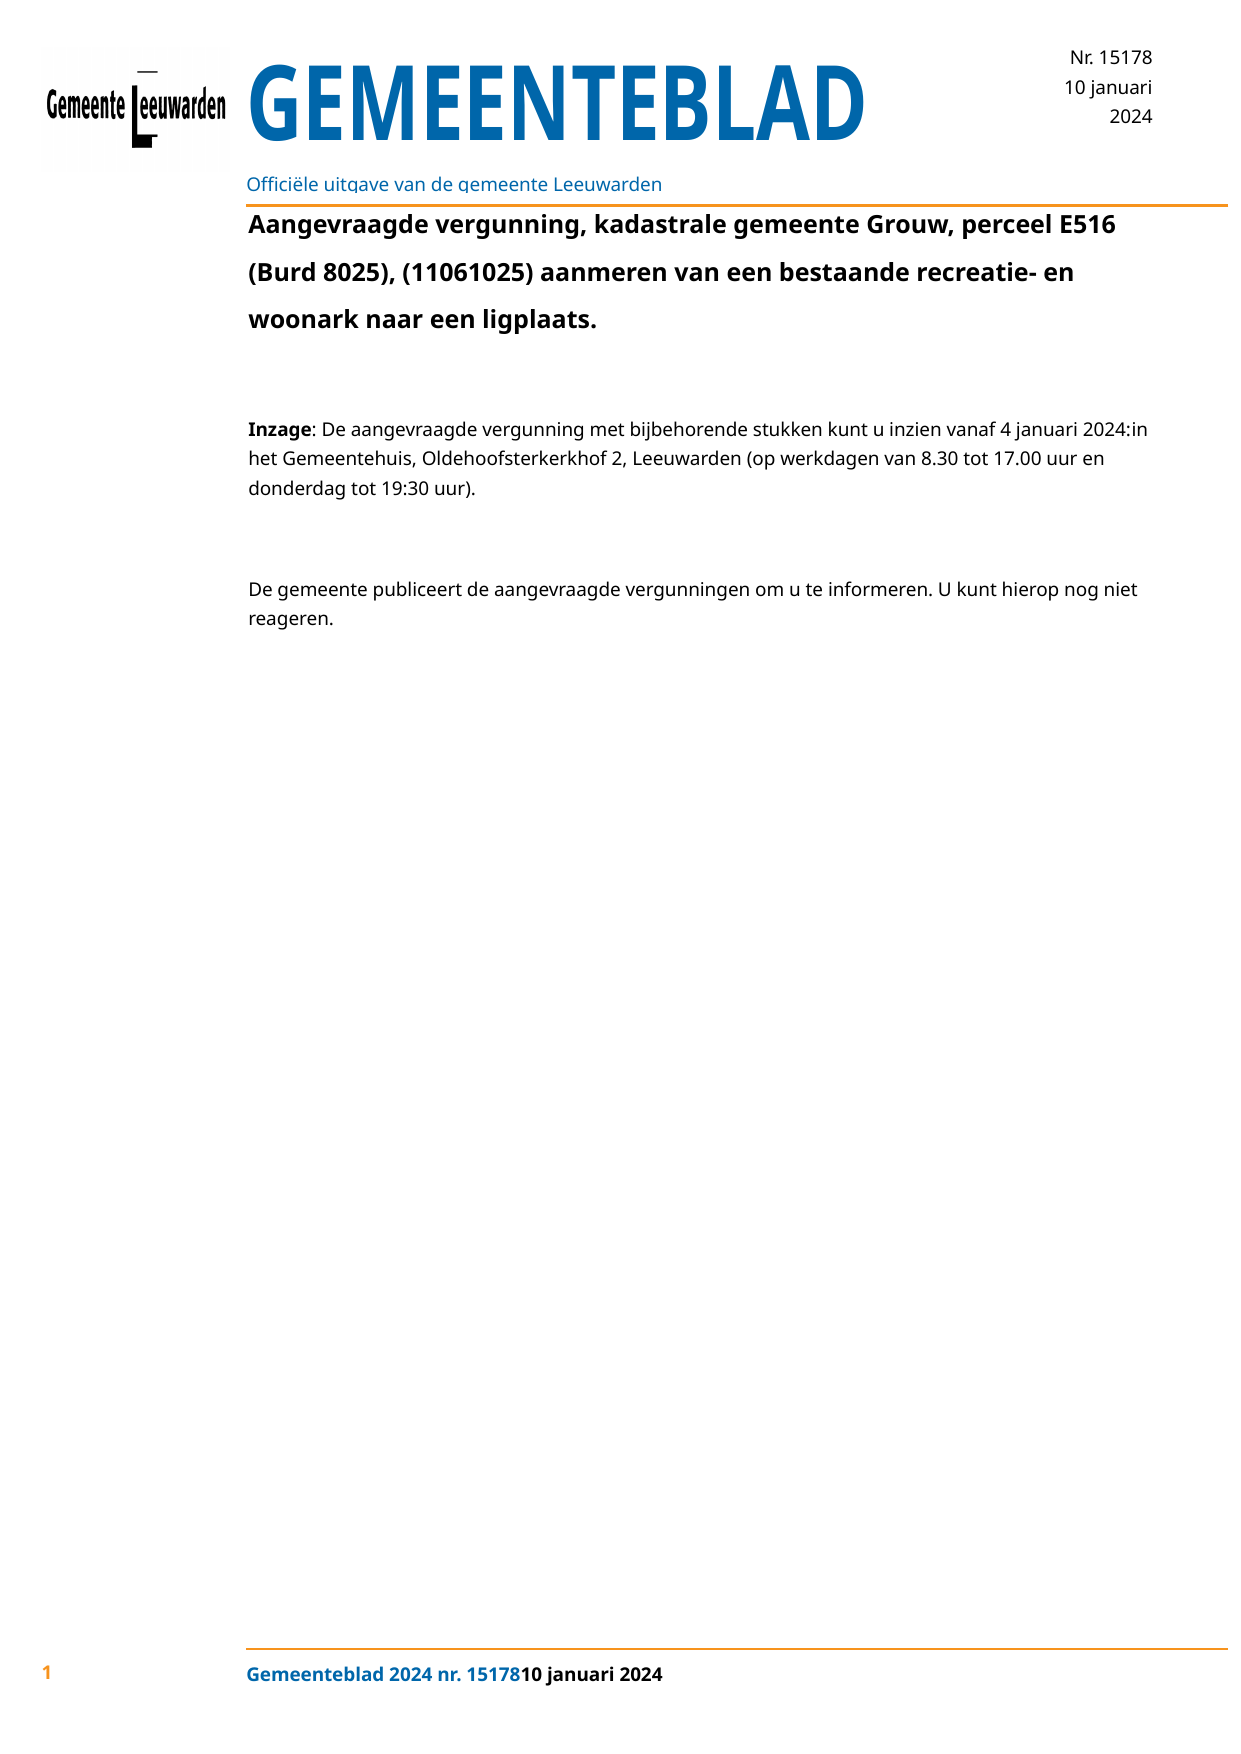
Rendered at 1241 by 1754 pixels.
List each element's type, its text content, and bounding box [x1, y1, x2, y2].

text Inzage: De aangevraagde vergunning met bijbehorende stukken kunt u inzien vanaf 4 januari 2024:in het Gemeentehuis, Oldehoofsterkerkhof 2, Leeuwarden (op werkdagen van 8.30 tot 17.00 uur en donderdag tot 19:30 uur). [248, 416, 1152, 501]
text De gemeente publiceert de aangevraagde vergunningen om u te informeren. U kunt hierop nog niet reageren. [248, 576, 1152, 631]
picture [41, 47, 231, 172]
text Aangevraagde vergunning, kadastrale gemeente Grouw, perceel E516 (Burd 8025), (11061025) aanmeren van een bestaande recreatie- en woonark naar een ligplaats. [248, 207, 1152, 336]
